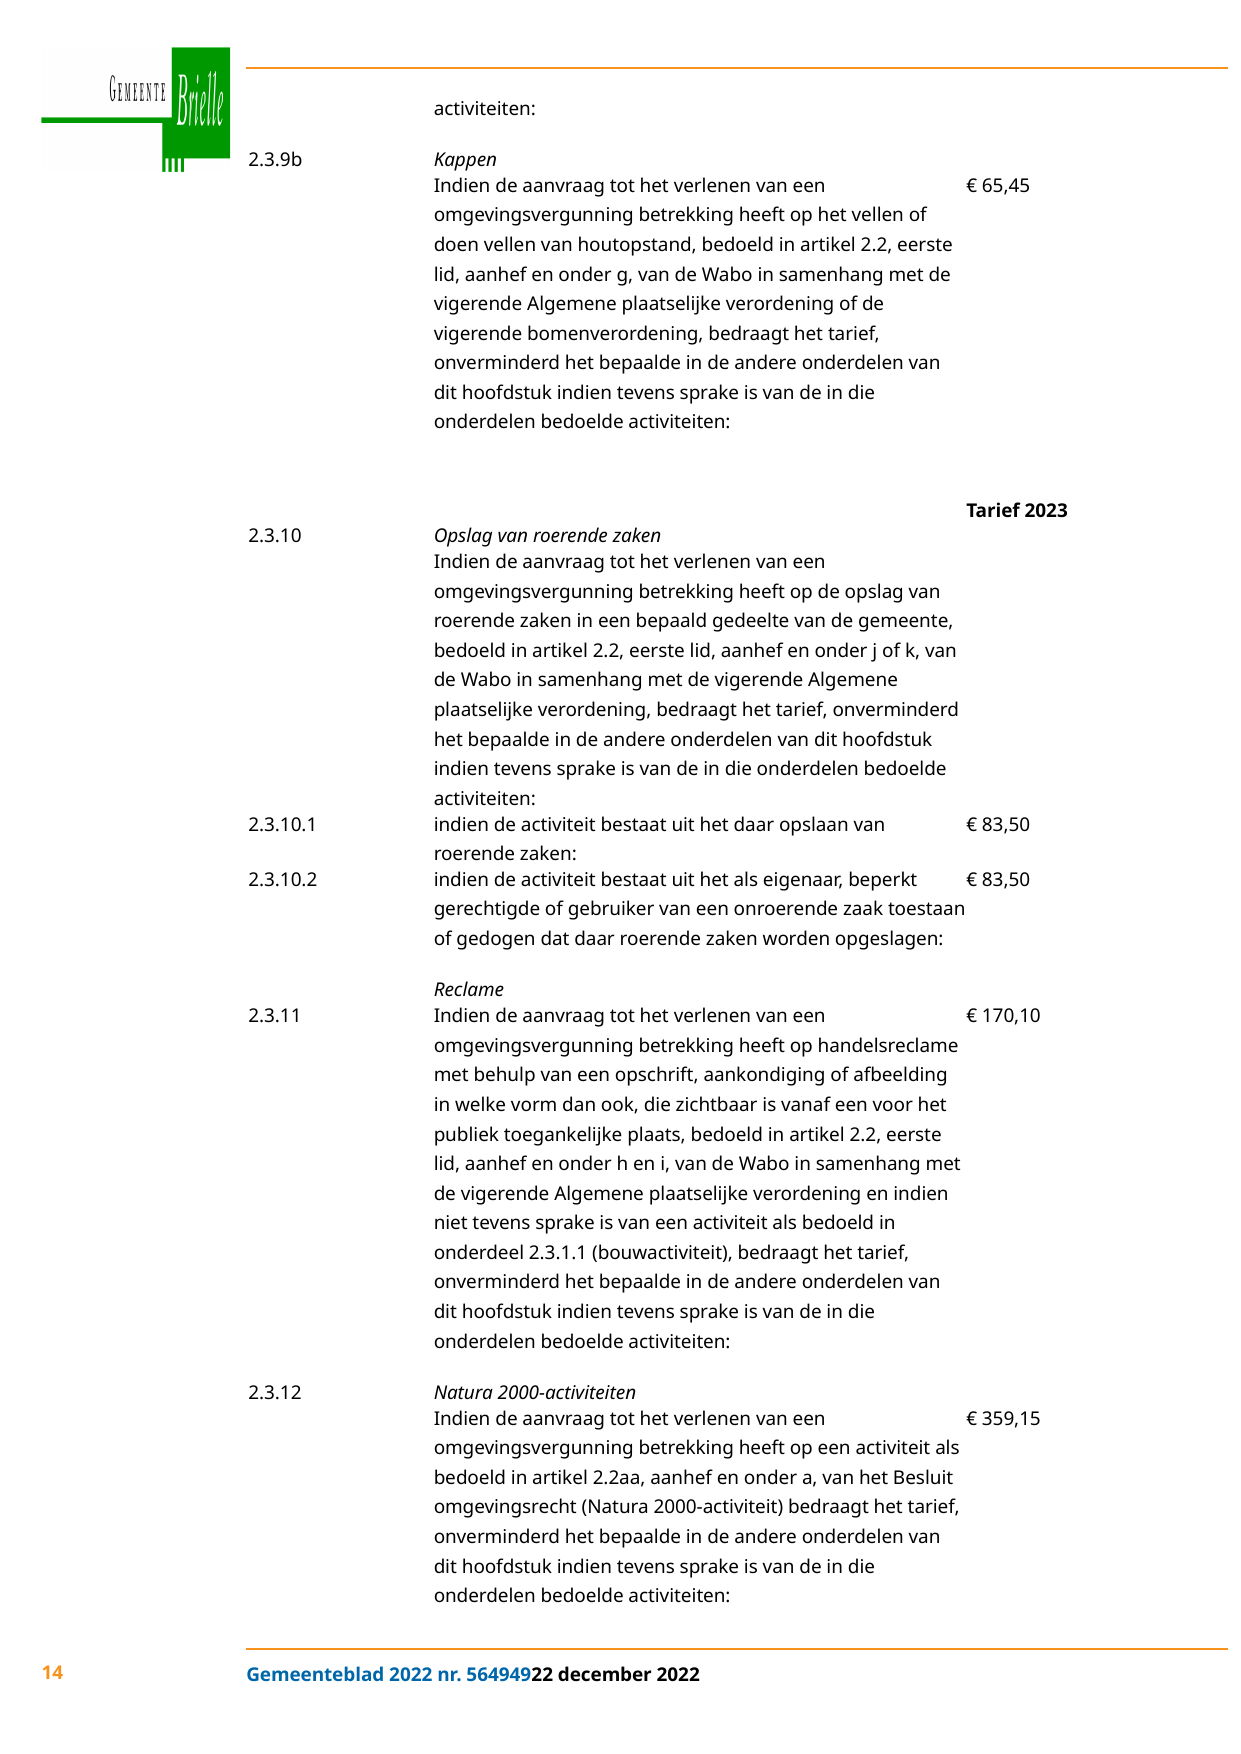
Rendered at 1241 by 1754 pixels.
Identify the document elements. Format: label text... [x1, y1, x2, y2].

table_cell [434, 121, 966, 146]
table_cell 2.3.11 [248, 1003, 433, 1353]
table_cell [966, 146, 1152, 172]
table_cell [248, 1405, 433, 1608]
table_cell [248, 548, 433, 811]
table_cell [966, 1354, 1152, 1379]
table_cell [248, 977, 433, 1002]
table_cell € 170,10 [966, 1003, 1152, 1353]
table_cell 2.3.10.1 [248, 811, 433, 866]
table_cell Natura 2000-activiteiten [434, 1379, 966, 1405]
table_cell [966, 95, 1152, 121]
table_cell [248, 121, 433, 146]
table_cell 2.3.10 [248, 523, 433, 548]
table_cell [434, 1354, 966, 1379]
table_cell activiteiten: [434, 95, 966, 121]
table_cell € 359,15 [966, 1405, 1152, 1608]
table_cell indien de activiteit bestaat uit het als eigenaar, beperkt gerechtigde of gebruiker van een onroerende zaak toestaan of gedogen dat daar roerende zaken worden opgeslagen: [434, 866, 966, 951]
table_cell € 83,50 [966, 866, 1152, 951]
table_cell [248, 1354, 433, 1379]
table_cell [434, 951, 966, 977]
table_cell Indien de aanvraag tot het verlenen van een omgevingsvergunning betrekking heeft op handelsreclame met behulp van een opschrift, aankondiging of afbeelding in welke vorm dan ook, die zichtbaar is vanaf een voor het publiek toegankelijke plaats, bedoeld in artikel 2.2, eerste lid, aanhef en onder h en i, van de Wabo in samenhang met de vigerende Algemene plaatselijke verordening en indien niet tevens sprake is van een activiteit als bedoeld in onderdeel 2.3.1.1 (bouwactiviteit), bedraagt het tarief, onverminderd het bepaalde in de andere onderdelen van dit hoofdstuk indien tevens sprake is van de in die onderdelen bedoelde activiteiten: [434, 1003, 966, 1353]
table_header [248, 497, 433, 523]
table_cell 2.3.12 [248, 1379, 433, 1405]
table_cell [966, 523, 1152, 548]
table_cell Indien de aanvraag tot het verlenen van een omgevingsvergunning betrekking heeft op de opslag van roerende zaken in een bepaald gedeelte van de gemeente, bedoeld in artikel 2.2, eerste lid, aanhef en onder j of k, van de Wabo in samenhang met de vigerende Algemene plaatselijke verordening, bedraagt het tarief, onverminderd het bepaalde in de andere onderdelen van dit hoofdstuk indien tevens sprake is van de in die onderdelen bedoelde activiteiten: [434, 548, 966, 811]
table_cell Reclame [434, 977, 966, 1002]
table_cell Opslag van roerende zaken [434, 523, 966, 548]
table_cell [966, 977, 1152, 1002]
table_cell € 65,45 [966, 172, 1152, 434]
table_cell Indien de aanvraag tot het verlenen van een omgevingsvergunning betrekking heeft op een activiteit als bedoeld in artikel 2.2aa, aanhef en onder a, van het Besluit omgevingsrecht (Natura 2000-activiteit) bedraagt het tarief, onverminderd het bepaalde in de andere onderdelen van dit hoofdstuk indien tevens sprake is van de in die onderdelen bedoelde activiteiten: [434, 1405, 966, 1608]
table_cell [248, 172, 433, 434]
table_cell indien de activiteit bestaat uit het daar opslaan van roerende zaken: [434, 811, 966, 866]
table_cell Indien de aanvraag tot het verlenen van een omgevingsvergunning betrekking heeft op het vellen of doen vellen van houtopstand, bedoeld in artikel 2.2, eerste lid, aanhef en onder g, van de Wabo in samenhang met de vigerende Algemene plaatselijke verordening of de vigerende bomenverordening, bedraagt het tarief, onverminderd het bepaalde in de andere onderdelen van dit hoofdstuk indien tevens sprake is van de in die onderdelen bedoelde activiteiten: [434, 172, 966, 434]
table_header [434, 497, 966, 523]
table_cell [966, 548, 1152, 811]
table_header Tarief 2023 [966, 497, 1152, 523]
table_cell 2.3.10.2 [248, 866, 433, 951]
table_cell [966, 951, 1152, 977]
table_cell [248, 95, 433, 121]
table_cell € 83,50 [966, 811, 1152, 866]
picture [41, 47, 231, 172]
table_cell 2.3.9b [248, 146, 433, 172]
table_cell [966, 1379, 1152, 1405]
table_cell [966, 121, 1152, 146]
table_cell [248, 951, 433, 977]
table_cell Kappen [434, 146, 966, 172]
